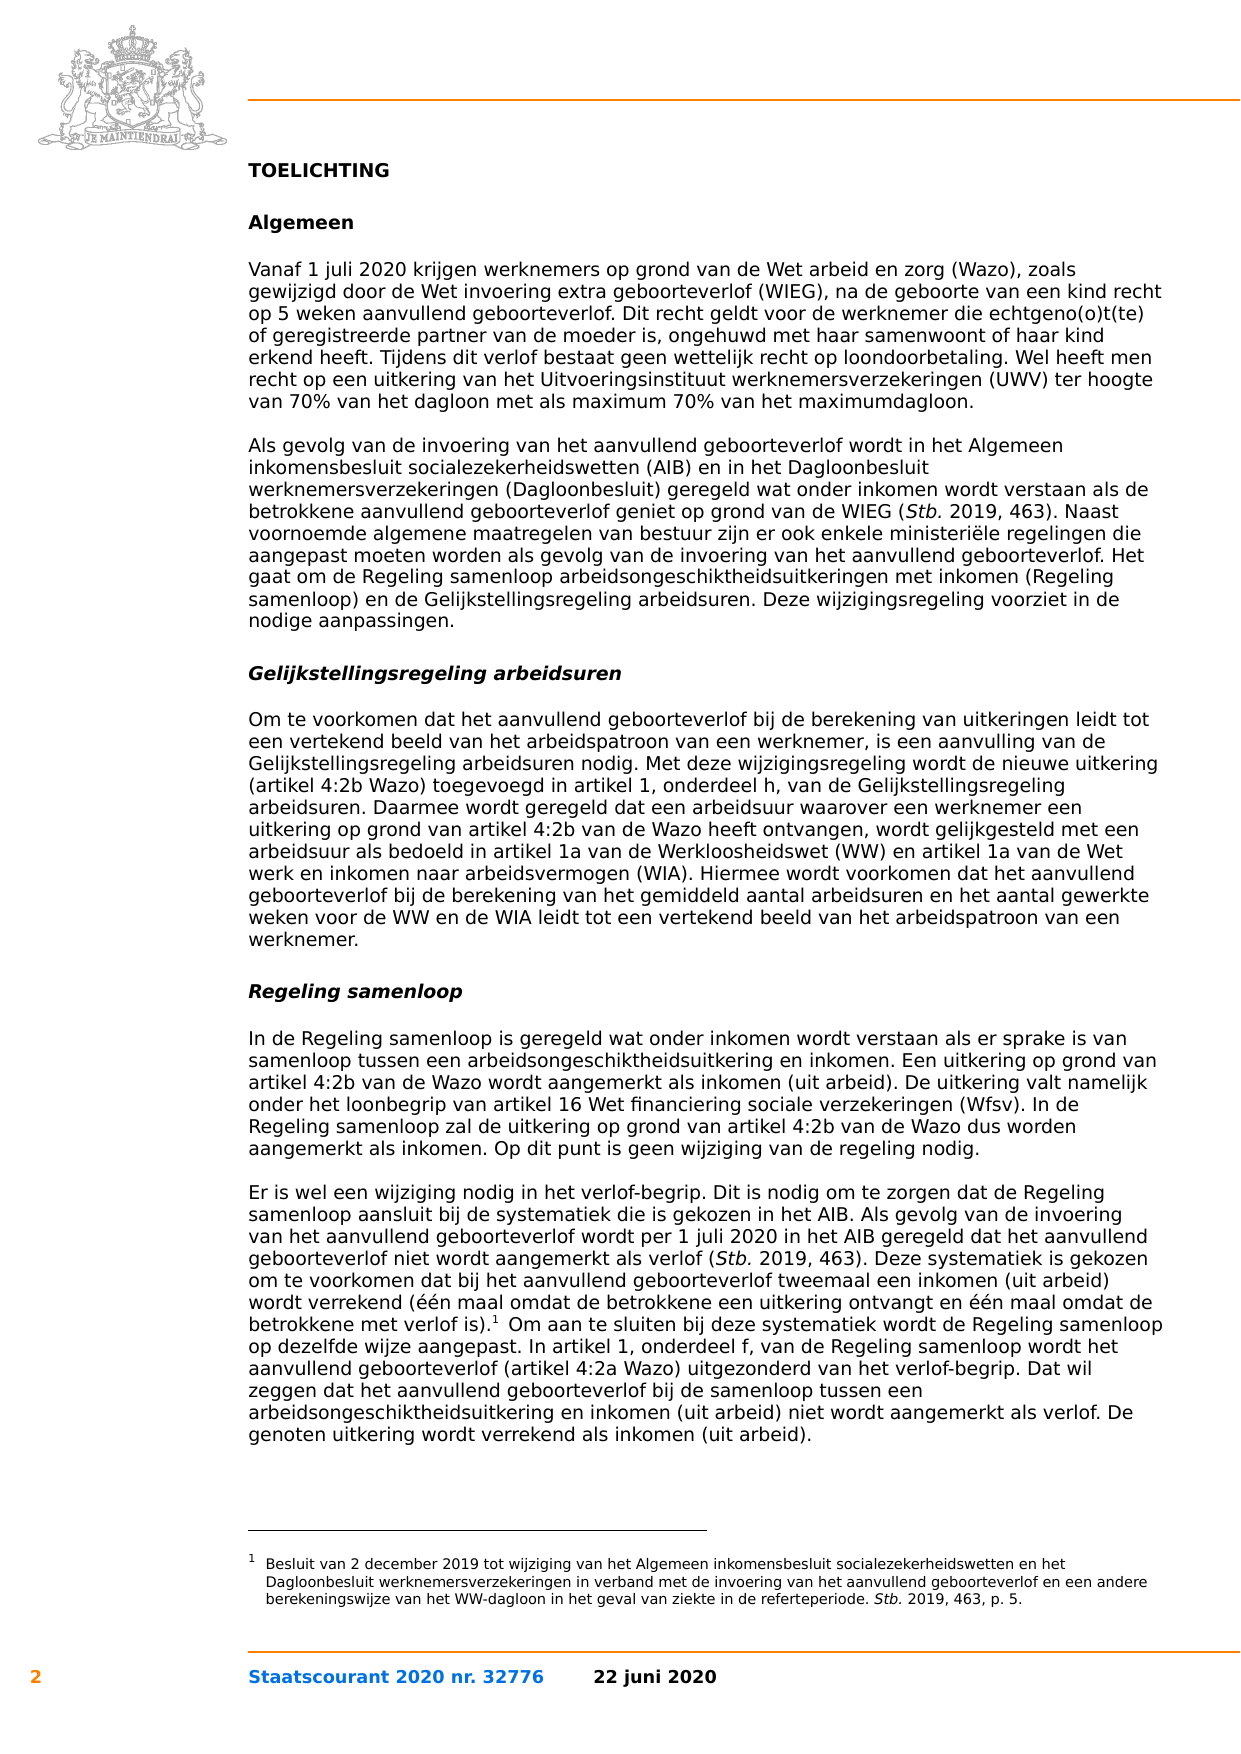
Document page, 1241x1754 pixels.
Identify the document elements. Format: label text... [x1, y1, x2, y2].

picture [38, 25, 227, 150]
subtitle Regeling samenloop [248, 981, 1163, 1003]
text Om te voorkomen dat het aanvullend geboorteverlof bij de berekening van uitkeringen leidt tot een vertekend beeld van het arbeidspatroon van een werknemer, is een aanvulling van de Gelijkstellingsregeling arbeidsuren nodig. Met deze wijzigingsregeling wordt de nieuwe uitkering (artikel 4:2b Wazo) toegevoegd in artikel 1, onderdeel h, van de Gelijkstellingsregeling arbeidsuren. Daarmee wordt geregeld dat een arbeidsuur waarover een werknemer een uitkering op grond van artikel 4:2b van de Wazo heeft ontvangen, wordt gelijkgesteld met een arbeidsuur als bedoeld in artikel 1a van de Werkloosheidswet (WW) en artikel 1a van de Wet werk en inkomen naar arbeidsvermogen (WIA). Hiermee wordt voorkomen dat het aanvullend geboorteverlof bij de berekening van het gemiddeld aantal arbeidsuren en het aantal gewerkte weken voor de WW en de WIA leidt tot een vertekend beeld van het arbeidspatroon van een werknemer. [248, 709, 1163, 951]
text Als gevolg van de invoering van het aanvullend geboorteverlof wordt in het Algemeen inkomensbesluit socialezekerheidswetten (AIB) en in het Dagloonbesluit werknemersverzekeringen (Dagloonbesluit) geregeld wat onder inkomen wordt verstaan als de betrokkene aanvullend geboorteverlof geniet op grond van de WIEG (Stb. 2019, 463). Naast voornoemde algemene maatregelen van bestuur zijn er ook enkele ministeriële regelingen die aangepast moeten worden als gevolg van de invoering van het aanvullend geboorteverlof. Het gaat om de Regeling samenloop arbeidsongeschiktheidsuitkeringen met inkomen (Regeling samenloop) en de Gelijkstellingsregeling arbeidsuren. Deze wijzigingsregeling voorziet in de nodige aanpassingen. [248, 434, 1163, 632]
subtitle TOELICHTING [248, 160, 1163, 182]
subtitle Algemeen [248, 212, 1163, 234]
subtitle Gelijkstellingsregeling arbeidsuren [248, 662, 1163, 684]
text Besluit van 2 december 2019 tot wijziging van het Algemeen inkomensbesluit socialezekerheidswetten en het Dagloonbesluit werknemersverzekeringen in verband met de invoering van het aanvullend geboorteverlof en een andere berekeningswijze van het WW-dagloon in het geval van ziekte in de referteperiode. Stb. 2019, 463, p. 5. [248, 1552, 1163, 1608]
text Vanaf 1 juli 2020 krijgen werknemers op grond van de Wet arbeid en zorg (Wazo), zoals gewijzigd door de Wet invoering extra geboorteverlof (WIEG), na de geboorte van een kind recht op 5 weken aanvullend geboorteverlof. Dit recht geldt voor de werknemer die echtgeno(o)t(te) of geregistreerde partner van de moeder is, ongehuwd met haar samenwoont of haar kind erkend heeft. Tijdens dit verlof bestaat geen wettelijk recht op loondoorbetaling. Wel heeft men recht op een uitkering van het Uitvoeringsinstituut werknemersverzekeringen (UWV) ter hoogte van 70% van het dagloon met als maximum 70% van het maximumdagloon. [248, 259, 1163, 413]
text Er is wel een wijziging nodig in het verlof-begrip. Dit is nodig om te zorgen dat de Regeling samenloop aansluit bij de systematiek die is gekozen in het AIB. Als gevolg van de invoering van het aanvullend geboorteverlof wordt per 1 juli 2020 in het AIB geregeld dat het aanvullend geboorteverlof niet wordt aangemerkt als verlof (Stb. 2019, 463). Deze systematiek is gekozen om te voorkomen dat bij het aanvullend geboorteverlof tweemaal een inkomen (uit arbeid) wordt verrekend (één maal omdat de betrokkene een uitkering ontvangt en één maal omdat de betrokkene met verlof is). Om aan te sluiten bij deze systematiek wordt de Regeling samenloop op dezelfde wijze aangepast. In artikel 1, onderdeel f, van de Regeling samenloop wordt het aanvullend geboorteverlof (artikel 4:2a Wazo) uitgezonderd van het verlof-begrip. Dat wil zeggen dat het aanvullend geboorteverlof bij de samenloop tussen een arbeidsongeschiktheidsuitkering en inkomen (uit arbeid) niet wordt aangemerkt als verlof. De genoten uitkering wordt verrekend als inkomen (uit arbeid). [248, 1182, 1163, 1446]
text In de Regeling samenloop is geregeld wat onder inkomen wordt verstaan als er sprake is van samenloop tussen een arbeidsongeschiktheidsuitkering en inkomen. Een uitkering op grond van artikel 4:2b van de Wazo wordt aangemerkt als inkomen (uit arbeid). De uitkering valt namelijk onder het loonbegrip van artikel 16 Wet financiering sociale verzekeringen (Wfsv). In de Regeling samenloop zal de uitkering op grond van artikel 4:2b van de Wazo dus worden aangemerkt als inkomen. Op dit punt is geen wijziging van de regeling nodig. [248, 1028, 1163, 1160]
